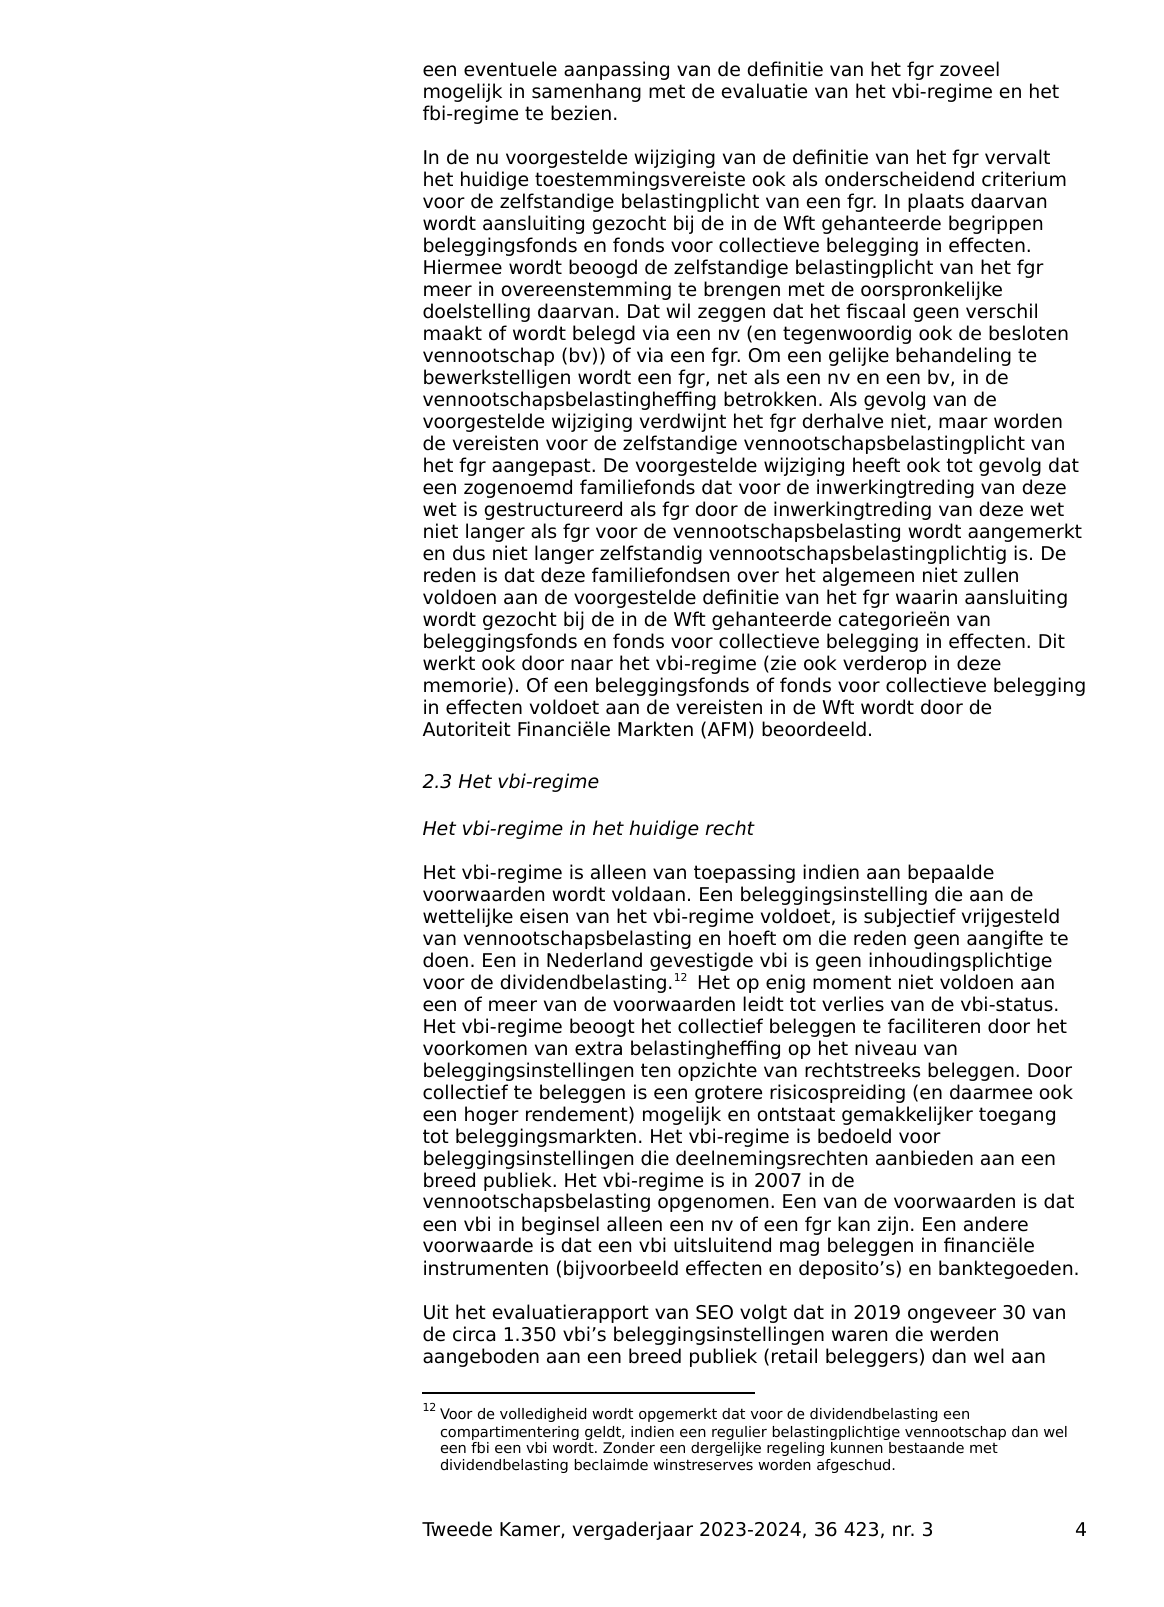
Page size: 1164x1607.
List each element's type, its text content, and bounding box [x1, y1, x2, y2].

text In de nu voorgestelde wijziging van de definitie van het fgr vervalt het huidige toestemmingsvereiste ook als onderscheidend criterium voor de zelfstandige belastingplicht van een fgr. In plaats daarvan wordt aansluiting gezocht bij de in de Wft gehanteerde begrippen beleggingsfonds en fonds voor collectieve belegging in effecten. Hiermee wordt beoogd de zelfstandige belastingplicht van het fgr meer in overeenstemming te brengen met de oorspronkelijke doelstelling daarvan. Dat wil zeggen dat het fiscaal geen verschil maakt of wordt belegd via een nv (en tegenwoordig ook de besloten vennootschap (bv)) of via een fgr. Om een gelijke behandeling te bewerkstelligen wordt een fgr, net als een nv en een bv, in de vennootschapsbelastingheffing betrokken. Als gevolg van de voorgestelde wijziging verdwijnt het fgr derhalve niet, maar worden de vereisten voor de zelfstandige vennootschapsbelastingplicht van het fgr aangepast. De voorgestelde wijziging heeft ook tot gevolg dat een zogenoemd familiefonds dat voor de inwerkingtreding van deze wet is gestructureerd als fgr door de inwerkingtreding van deze wet niet langer als fgr voor de vennootschapsbelasting wordt aangemerkt en dus niet langer zelfstandig vennootschapsbelastingplichtig is. De reden is dat deze familiefondsen over het algemeen niet zullen voldoen aan de voorgestelde definitie van het fgr waarin aansluiting wordt gezocht bij de in de Wft gehanteerde categorieën van beleggingsfonds en fonds voor collectieve belegging in effecten. Dit werkt ook door naar het vbi-regime (zie ook verderop in deze memorie). Of een beleggingsfonds of fonds voor collectieve belegging in effecten voldoet aan de vereisten in de Wft wordt door de Autoriteit Financiële Markten (AFM) beoordeeld. [422, 147, 1087, 741]
subtitle 2.3 Het vbi-regime [422, 771, 1087, 793]
subtitle Het vbi-regime in het huidige recht [422, 818, 1087, 839]
text een eventuele aanpassing van de definitie van het fgr zoveel mogelijk in samenhang met de evaluatie van het vbi-regime en het fbi-regime te bezien. [422, 59, 1087, 125]
text Het vbi-regime is alleen van toepassing indien aan bepaalde voorwaarden wordt voldaan. Een beleggingsinstelling die aan de wettelijke eisen van het vbi-regime voldoet, is subjectief vrijgesteld van vennootschapsbelasting en hoeft om die reden geen aangifte te doen. Een in Nederland gevestigde vbi is geen inhoudingsplichtige voor de dividendbelasting. Het op enig moment niet voldoen aan een of meer van de voorwaarden leidt tot verlies van de vbi-status. Het vbi-regime beoogt het collectief beleggen te faciliteren door het voorkomen van extra belastingheffing op het niveau van beleggingsinstellingen ten opzichte van rechtstreeks beleggen. Door collectief te beleggen is een grotere risicospreiding (en daarmee ook een hoger rendement) mogelijk en ontstaat gemakkelijker toegang tot beleggingsmarkten. Het vbi-regime is bedoeld voor beleggingsinstellingen die deelnemingsrechten aanbieden aan een breed publiek. Het vbi-regime is in 2007 in de vennootschapsbelasting opgenomen. Een van de voorwaarden is dat een vbi in beginsel alleen een nv of een fgr kan zijn. Een andere voorwaarde is dat een vbi uitsluitend mag beleggen in financiële instrumenten (bijvoorbeeld effecten en deposito’s) en banktegoeden. [422, 862, 1087, 1279]
text Uit het evaluatierapport van SEO volgt dat in 2019 ongeveer 30 van de circa 1.350 vbi’s beleggingsinstellingen waren die werden aangeboden aan een breed publiek (retail beleggers) dan wel aan [422, 1302, 1087, 1367]
text Voor de volledigheid wordt opgemerkt dat voor de dividendbelasting een compartimentering geldt, indien een regulier belastingplichtige vennootschap dan wel een fbi een vbi wordt. Zonder een dergelijke regeling kunnen bestaande met dividendbelasting beclaimde winstreserves worden afgeschud. [422, 1402, 1087, 1474]
